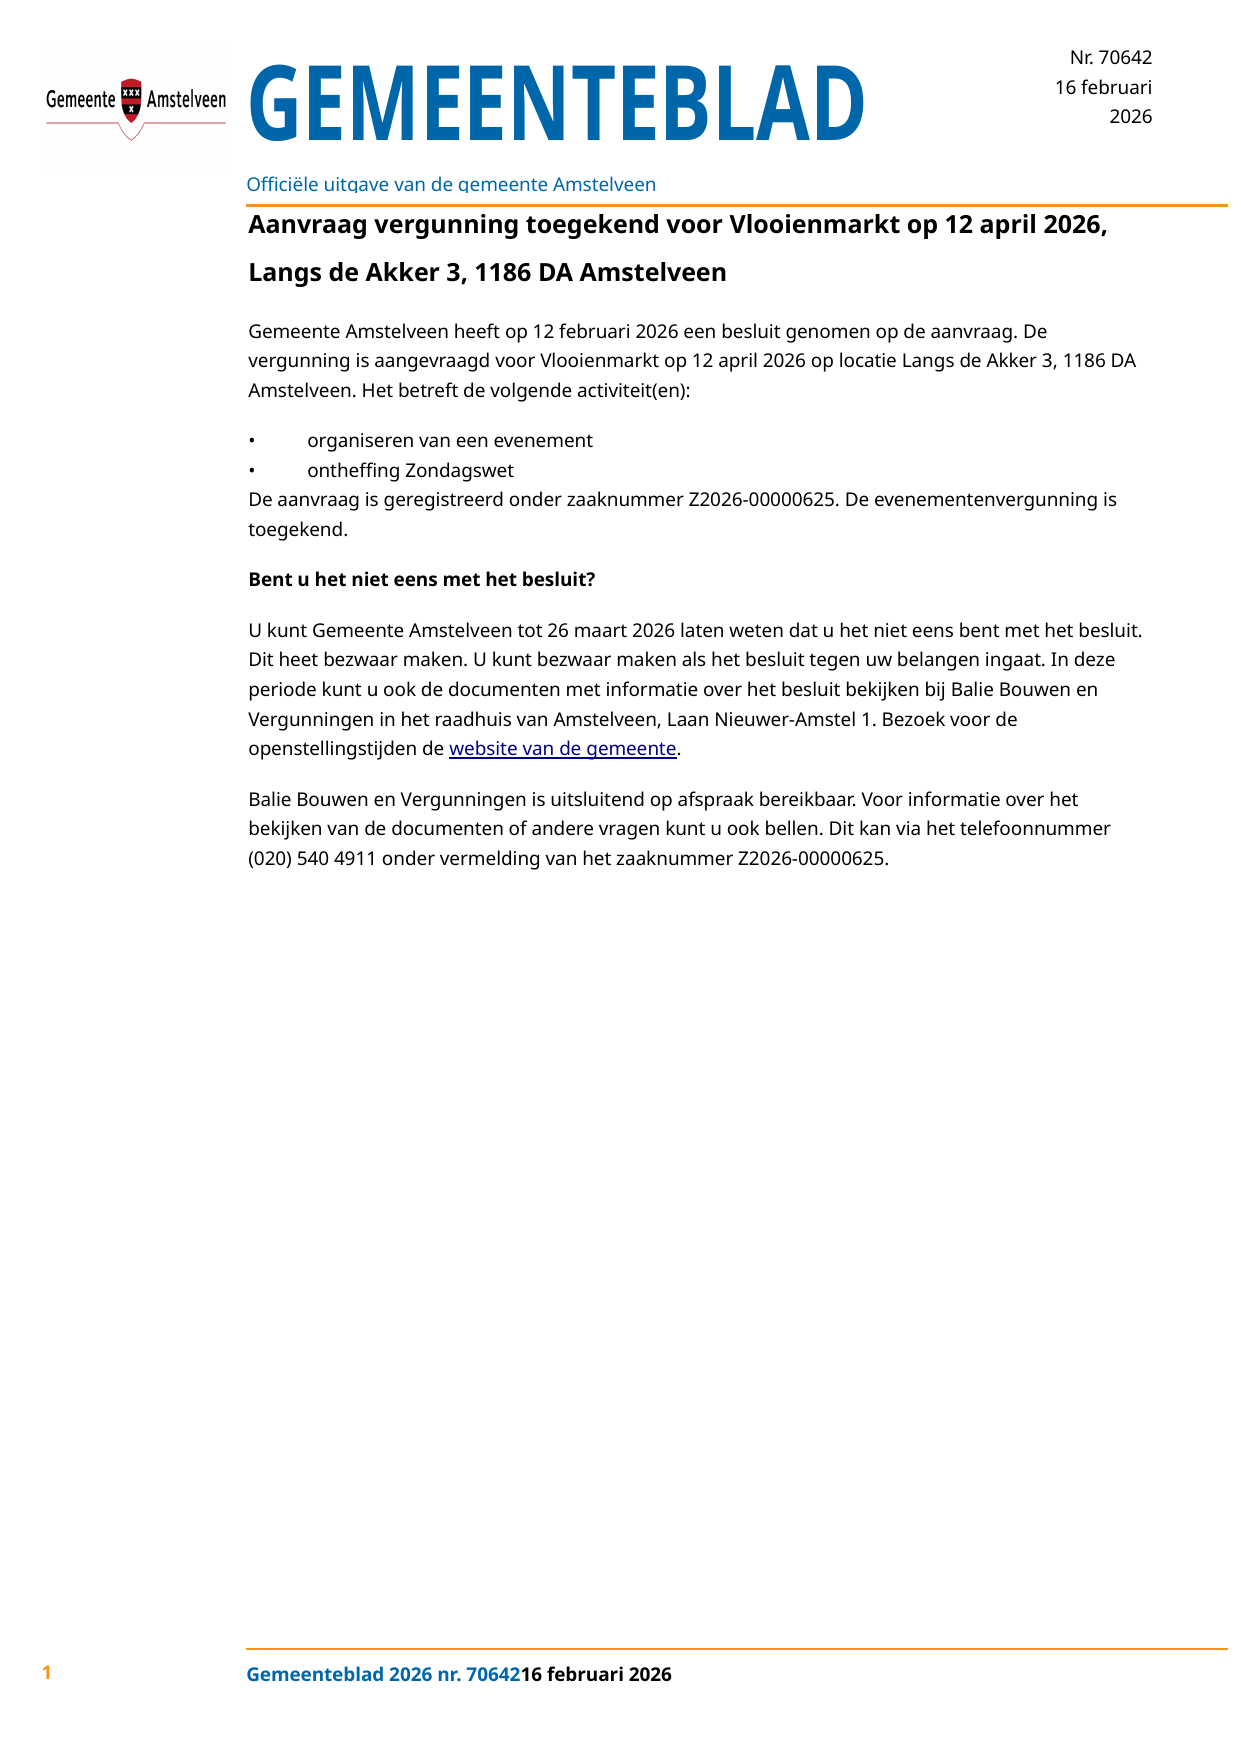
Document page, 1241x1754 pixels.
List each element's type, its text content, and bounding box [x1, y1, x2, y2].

text Gemeente Amstelveen heeft op 12 februari 2026 een besluit genomen op de aanvraag. De vergunning is aangevraagd voor Vlooienmarkt op 12 april 2026 op locatie Langs de Akker 3, 1186 DA Amstelveen. Het betreft de volgende activiteit(en): [248, 318, 1152, 403]
text Bent u het niet eens met het besluit? [248, 567, 1152, 592]
list organiseren van een evenement [248, 427, 1152, 453]
list ontheffing Zondagswet [248, 457, 1152, 483]
text Aanvraag vergunning toegekend voor Vlooienmarkt op 12 april 2026, Langs de Akker 3, 1186 DA Amstelveen [248, 207, 1152, 288]
picture [41, 47, 231, 172]
text Balie Bouwen en Vergunningen is uitsluitend op afspraak bereikbaar. Voor informatie over het bekijken van de documenten of andere vragen kunt u ook bellen. Dit kan via het telefoonnummer (020) 540 4911 onder vermelding van het zaaknummer Z2026-00000625. [248, 786, 1152, 871]
text De aanvraag is geregistreerd onder zaaknummer Z2026-00000625. De evenementenvergunning is toegekend. [248, 487, 1152, 542]
text U kunt Gemeente Amstelveen tot 26 maart 2026 laten weten dat u het niet eens bent met het besluit. Dit heet bezwaar maken. U kunt bezwaar maken als het besluit tegen uw belangen ingaat. In deze periode kunt u ook de documenten met informatie over het besluit bekijken bij Balie Bouwen en Vergunningen in het raadhuis van Amstelveen, Laan Nieuwer-Amstel 1. Bezoek voor de openstellingstijden de website van de gemeente. [248, 617, 1152, 761]
